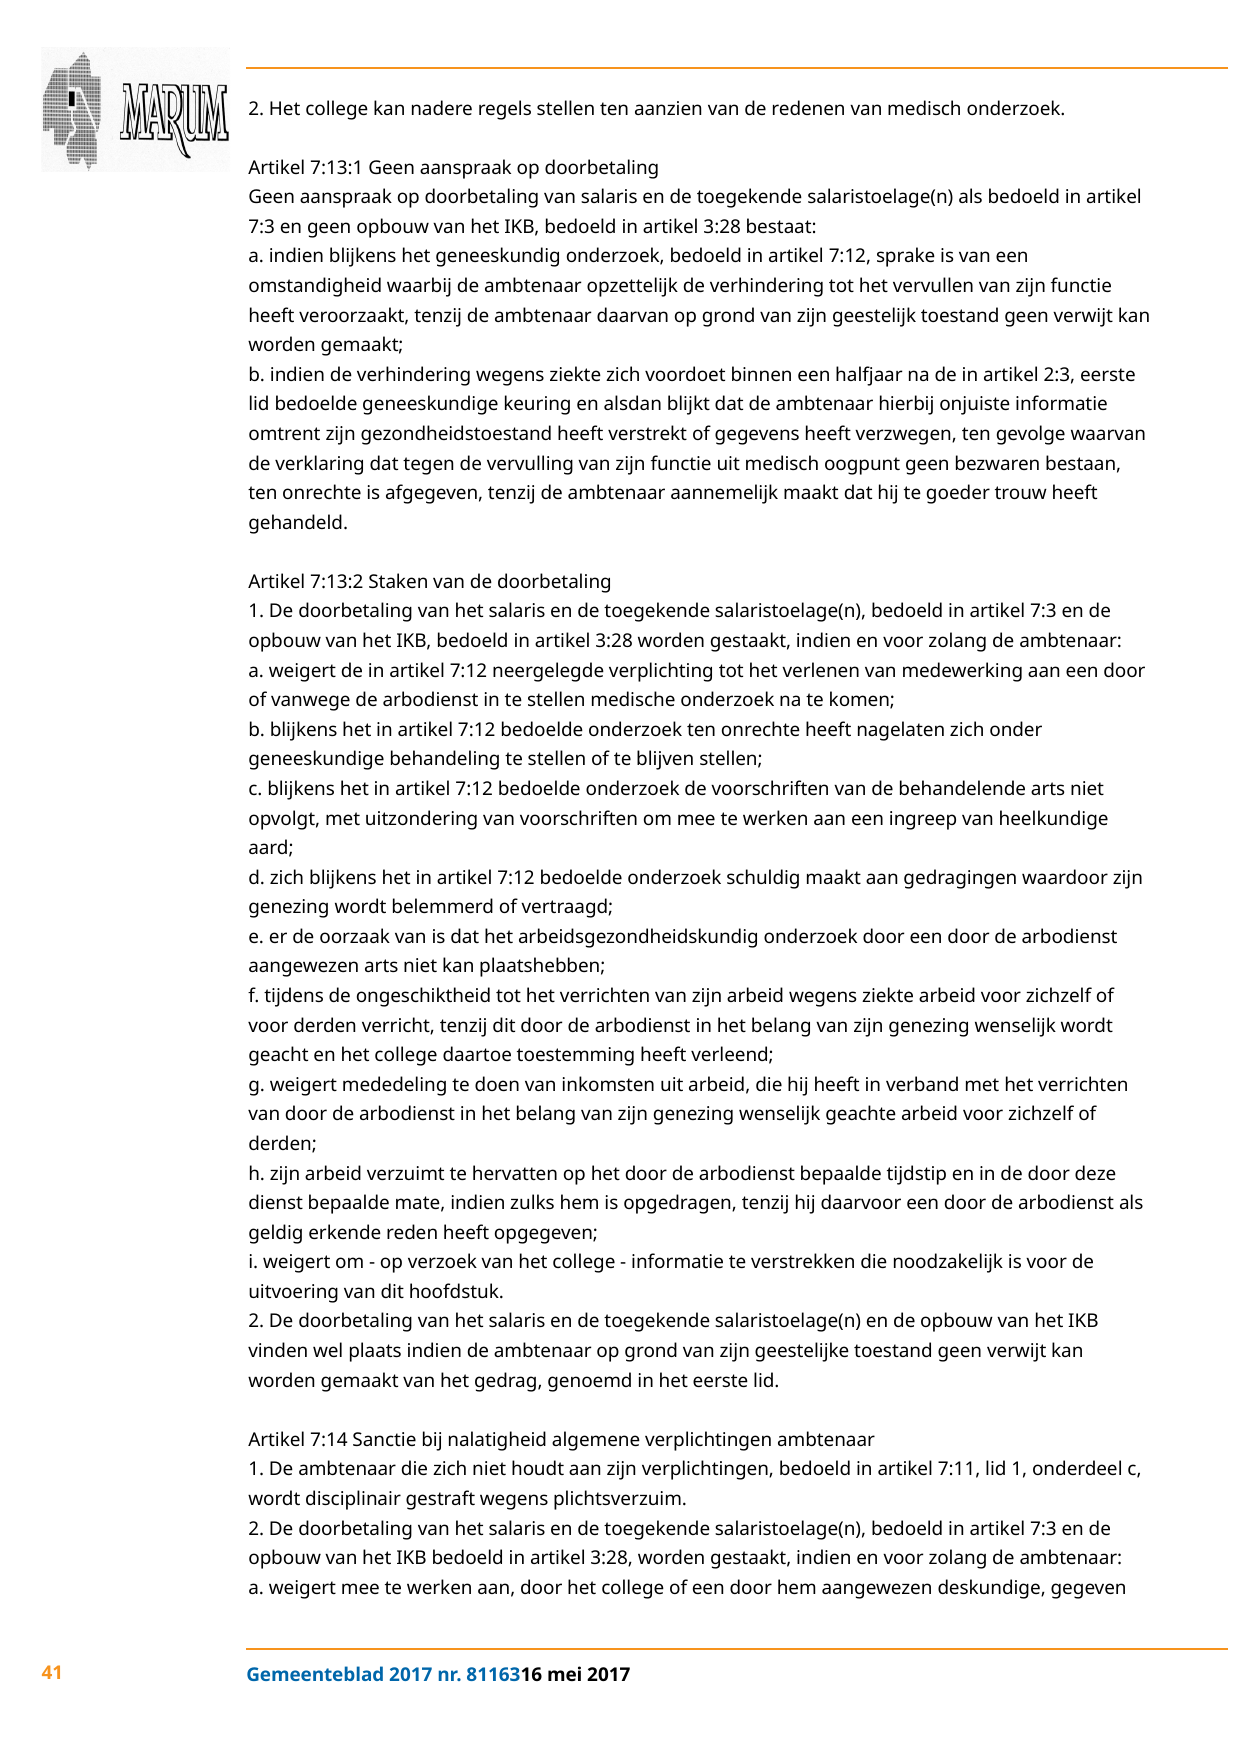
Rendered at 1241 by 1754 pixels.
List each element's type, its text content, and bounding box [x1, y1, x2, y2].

text Artikel 7:13:2 Staken van de doorbetaling [248, 568, 1152, 594]
text Geen aanspraak op doorbetaling van salaris en de toegekende salaristoelage(n) als bedoeld in artikel 7:3 en geen opbouw van het IKB, bedoeld in artikel 3:28 bestaat: [248, 183, 1152, 239]
text e. er de oorzaak van is dat het arbeidsgezondheidskundig onderzoek door een door de arbodienst aangewezen arts niet kan plaatshebben; [248, 923, 1152, 978]
text 2. De doorbetaling van het salaris en de toegekende salaristoelage(n) en de opbouw van het IKB vinden wel plaats indien de ambtenaar op grond van zijn geestelijke toestand geen verwijt kan worden gemaakt van het gedrag, genoemd in het eerste lid. [248, 1308, 1152, 1393]
text d. zich blijkens het in artikel 7:12 bedoelde onderzoek schuldig maakt aan gedragingen waardoor zijn genezing wordt belemmerd of vertraagd; [248, 864, 1152, 919]
text 2. De doorbetaling van het salaris en de toegekende salaristoelage(n), bedoeld in artikel 7:3 en de opbouw van het IKB bedoeld in artikel 3:28, worden gestaakt, indien en voor zolang de ambtenaar: [248, 1515, 1152, 1570]
text c. blijkens het in artikel 7:12 bedoelde onderzoek de voorschriften van de behandelende arts niet opvolgt, met uitzondering van voorschriften om mee te werken aan een ingreep van heelkundige aard; [248, 775, 1152, 860]
text b. blijkens het in artikel 7:12 bedoelde onderzoek ten onrechte heeft nagelaten zich onder geneeskundige behandeling te stellen of te blijven stellen; [248, 716, 1152, 771]
text b. indien de verhindering wegens ziekte zich voordoet binnen een halfjaar na de in artikel 2:3, eerste lid bedoelde geneeskundige keuring en alsdan blijkt dat de ambtenaar hierbij onjuiste informatie omtrent zijn gezondheidstoestand heeft verstrekt of gegevens heeft verzwegen, ten gevolge waarvan de verklaring dat tegen de vervulling van zijn functie uit medisch oogpunt geen bezwaren bestaan, ten onrechte is afgegeven, tenzij de ambtenaar aannemelijk maakt dat hij te goeder trouw heeft gehandeld. [248, 361, 1152, 535]
text Artikel 7:13:1 Geen aanspraak op doorbetaling [248, 154, 1152, 180]
text i. weigert om - op verzoek van het college - informatie te verstrekken die noodzakelijk is voor de uitvoering van dit hoofdstuk. [248, 1248, 1152, 1304]
text g. weigert mededeling te doen van inkomsten uit arbeid, die hij heeft in verband met het verrichten van door de arbodienst in het belang van zijn genezing wenselijk geachte arbeid voor zichzelf of derden; [248, 1071, 1152, 1156]
text 1. De ambtenaar die zich niet houdt aan zijn verplichtingen, bedoeld in artikel 7:11, lid 1, onderdeel c, wordt disciplinair gestraft wegens plichtsverzuim. [248, 1456, 1152, 1511]
text 2. Het college kan nadere regels stellen ten aanzien van de redenen van medisch onderzoek. [248, 95, 1152, 121]
text f. tijdens de ongeschiktheid tot het verrichten van zijn arbeid wegens ziekte arbeid voor zichzelf of voor derden verricht, tenzij dit door de arbodienst in het belang van zijn genezing wenselijk wordt geacht en het college daartoe toestemming heeft verleend; [248, 982, 1152, 1067]
text 1. De doorbetaling van het salaris en de toegekende salaristoelage(n), bedoeld in artikel 7:3 en de opbouw van het IKB, bedoeld in artikel 3:28 worden gestaakt, indien en voor zolang de ambtenaar: [248, 598, 1152, 653]
text Artikel 7:14 Sanctie bij nalatigheid algemene verplichtingen ambtenaar [248, 1426, 1152, 1452]
text h. zijn arbeid verzuimt te hervatten op het door de arbodienst bepaalde tijdstip en in de door deze dienst bepaalde mate, indien zulks hem is opgedragen, tenzij hij daarvoor een door de arbodienst als geldig erkende reden heeft opgegeven; [248, 1160, 1152, 1245]
text a. weigert mee te werken aan, door het college of een door hem aangewezen deskundige, gegeven [248, 1574, 1152, 1600]
text a. indien blijkens het geneeskundig onderzoek, bedoeld in artikel 7:12, sprake is van een omstandigheid waarbij de ambtenaar opzettelijk de verhindering tot het vervullen van zijn functie heeft veroorzaakt, tenzij de ambtenaar daarvan op grond van zijn geestelijk toestand geen verwijt kan worden gemaakt; [248, 243, 1152, 357]
picture [41, 47, 231, 172]
text a. weigert de in artikel 7:12 neergelegde verplichting tot het verlenen van medewerking aan een door of vanwege de arbodienst in te stellen medische onderzoek na te komen; [248, 657, 1152, 712]
